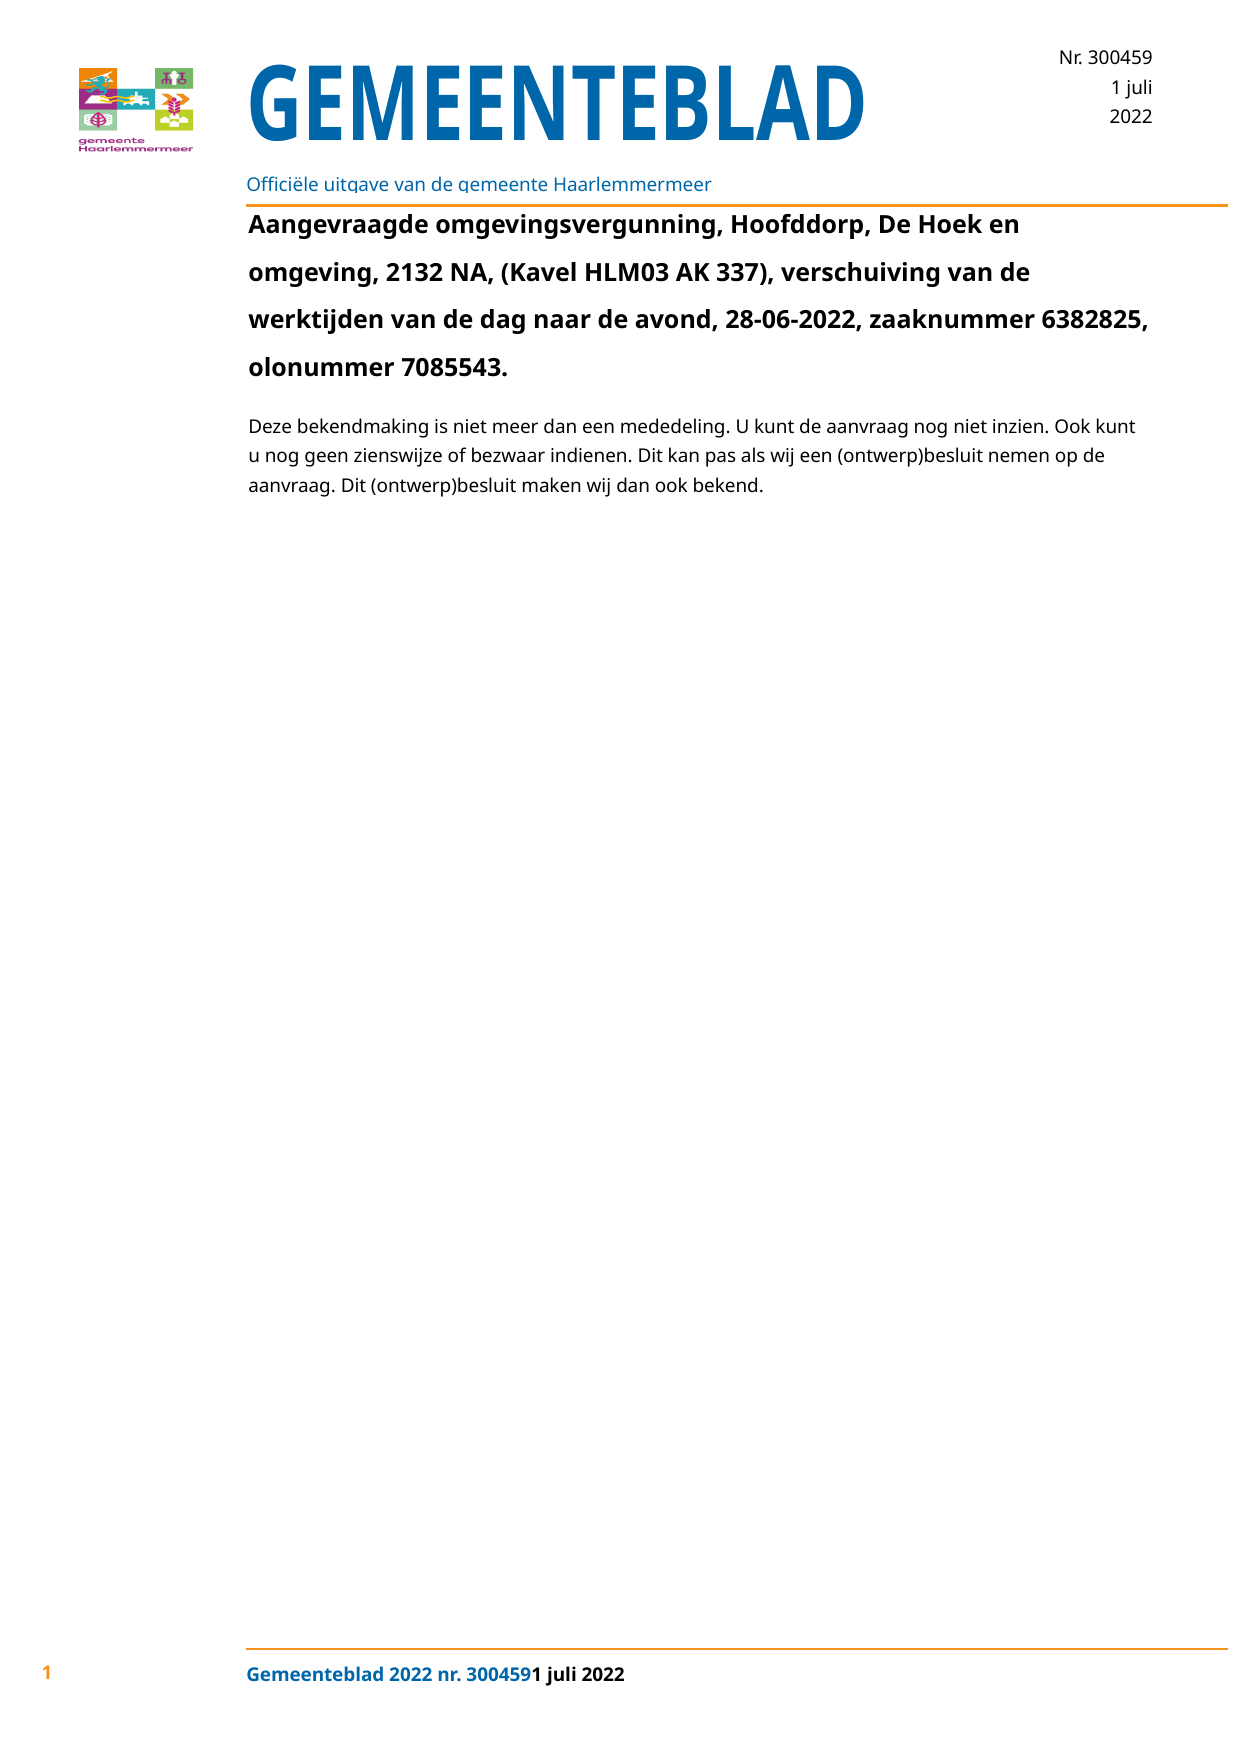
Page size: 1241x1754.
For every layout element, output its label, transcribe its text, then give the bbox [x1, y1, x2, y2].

text Aangevraagde omgevingsvergunning, Hoofddorp, De Hoek en omgeving, 2132 NA, (Kavel HLM03 AK 337), verschuiving van de werktijden van de dag naar de avond, 28-06-2022, zaaknummer 6382825, olonummer 7085543. [248, 207, 1152, 384]
text Deze bekendmaking is niet meer dan een mededeling. U kunt de aanvraag nog niet inzien. Ook kunt u nog geen zienswijze of bezwaar indienen. Dit kan pas als wij een (ontwerp)besluit nemen op de aanvraag. Dit (ontwerp)besluit maken wij dan ook bekend. [248, 413, 1152, 498]
picture [41, 47, 231, 172]
